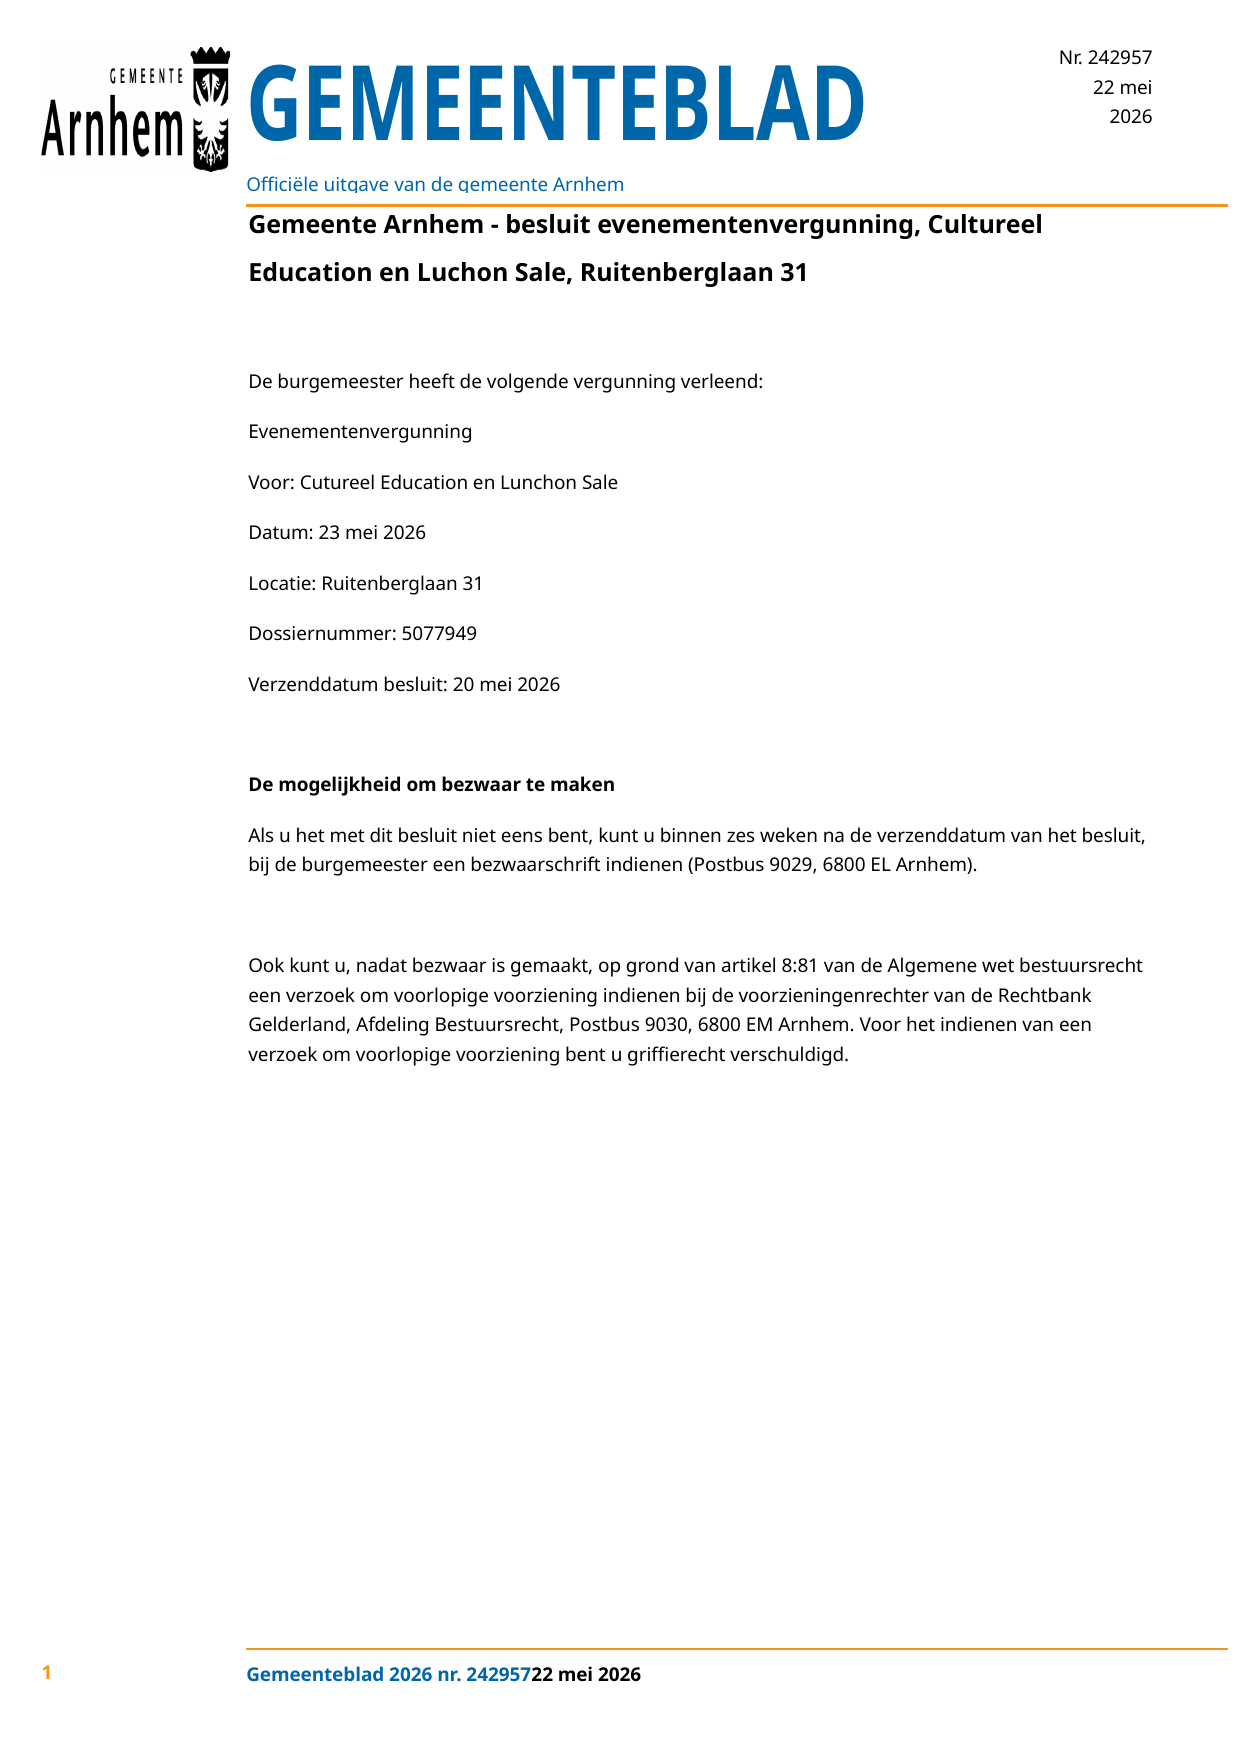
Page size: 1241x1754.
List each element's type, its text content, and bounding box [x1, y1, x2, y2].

text De mogelijkheid om bezwaar te maken [248, 772, 1152, 797]
picture [41, 47, 231, 172]
text Evenementenvergunning [248, 419, 1152, 444]
text Gemeente Arnhem - besluit evenementenvergunning, Cultureel Education en Luchon Sale, Ruitenberglaan 31 [248, 207, 1152, 288]
text Voor: Cutureel Education en Lunchon Sale [248, 469, 1152, 495]
text Dossiernummer: 5077949 [248, 620, 1152, 646]
text De burgemeester heeft de volgende vergunning verleend: [248, 368, 1152, 394]
text Ook kunt u, nadat bezwaar is gemaakt, op grond van artikel 8:81 van de Algemene wet bestuursrecht een verzoek om voorlopige voorziening indienen bij de voorzieningenrechter van de Rechtbank Gelderland, Afdeling Bestuursrecht, Postbus 9030, 6800 EM Arnhem. Voor het indienen van een verzoek om voorlopige voorziening bent u griffierecht verschuldigd. [248, 952, 1152, 1067]
text Als u het met dit besluit niet eens bent, kunt u binnen zes weken na de verzenddatum van het besluit, bij de burgemeester een bezwaarschrift indienen (Postbus 9029, 6800 EL Arnhem). [248, 822, 1152, 877]
text Locatie: Ruitenberglaan 31 [248, 570, 1152, 596]
text Datum: 23 mei 2026 [248, 519, 1152, 545]
text Verzenddatum besluit: 20 mei 2026 [248, 671, 1152, 697]
